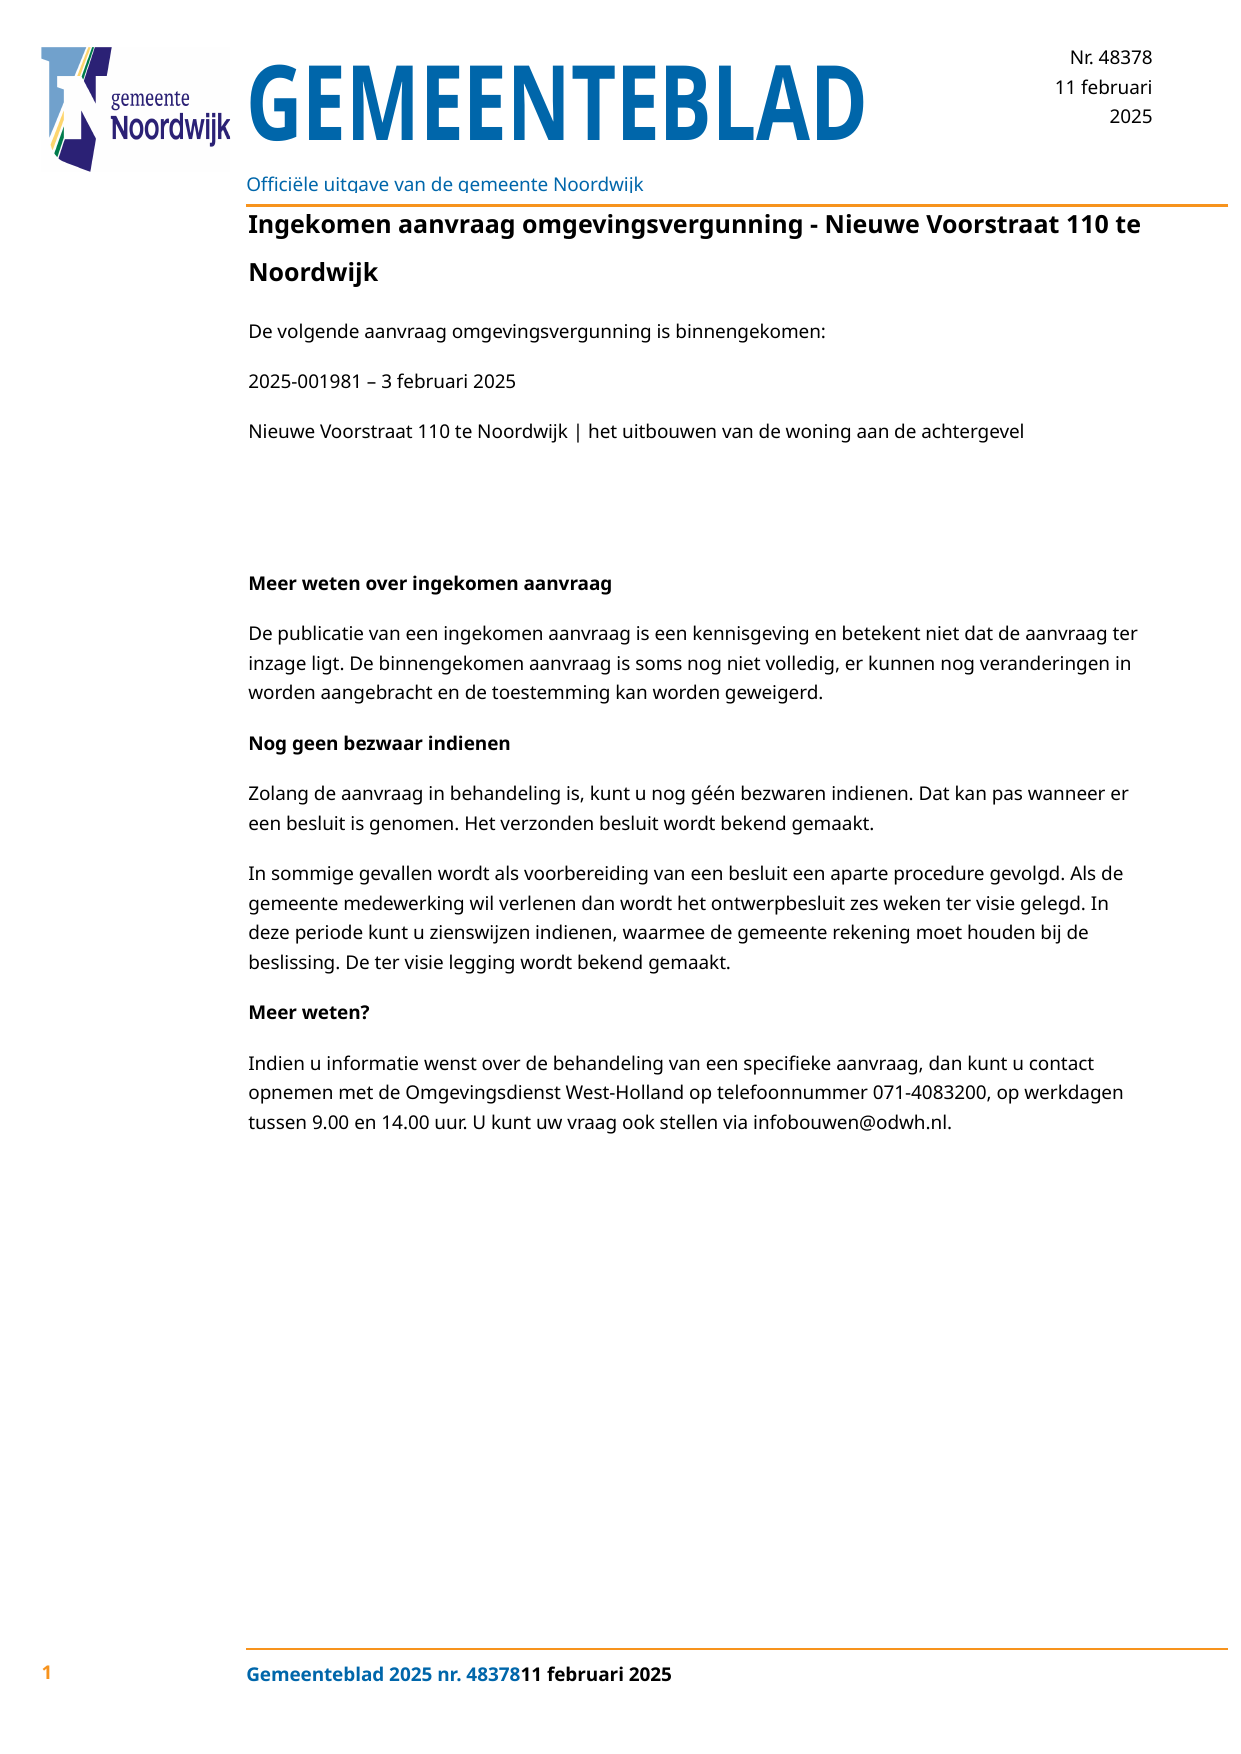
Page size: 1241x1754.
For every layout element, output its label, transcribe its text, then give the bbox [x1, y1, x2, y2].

picture [41, 47, 231, 172]
text Nog geen bezwaar indienen [248, 730, 1152, 756]
text Indien u informatie wenst over de behandeling van een specifieke aanvraag, dan kunt u contact opnemen met de Omgevingsdienst West-Holland op telefoonnummer 071-4083200, op werkdagen tussen 9.00 en 14.00 uur. U kunt uw vraag ook stellen via infobouwen@odwh.nl. [248, 1050, 1152, 1135]
text 2025-001981 – 3 februari 2025 [248, 368, 1152, 394]
text In sommige gevallen wordt als voorbereiding van een besluit een aparte procedure gevolgd. Als de gemeente medewerking wil verlenen dan wordt het ontwerpbesluit zes weken ter visie gelegd. In deze periode kunt u zienswijzen indienen, waarmee de gemeente rekening moet houden bij de beslissing. De ter visie legging wordt bekend gemaakt. [248, 860, 1152, 975]
text Meer weten? [248, 999, 1152, 1025]
text Nieuwe Voorstraat 110 te Noordwijk | het uitbouwen van de woning aan de achtergevel [248, 419, 1152, 444]
text De publicatie van een ingekomen aanvraag is een kennisgeving en betekent niet dat de aanvraag ter inzage ligt. De binnengekomen aanvraag is soms nog niet volledig, er kunnen nog veranderingen in worden aangebracht en de toestemming kan worden geweigerd. [248, 620, 1152, 705]
text Ingekomen aanvraag omgevingsvergunning - Nieuwe Voorstraat 110 te Noordwijk [248, 207, 1152, 288]
text Meer weten over ingekomen aanvraag [248, 570, 1152, 596]
text De volgende aanvraag omgevingsvergunning is binnengekomen: [248, 318, 1152, 344]
text Zolang de aanvraag in behandeling is, kunt u nog géén bezwaren indienen. Dat kan pas wanneer er een besluit is genomen. Het verzonden besluit wordt bekend gemaakt. [248, 780, 1152, 836]
